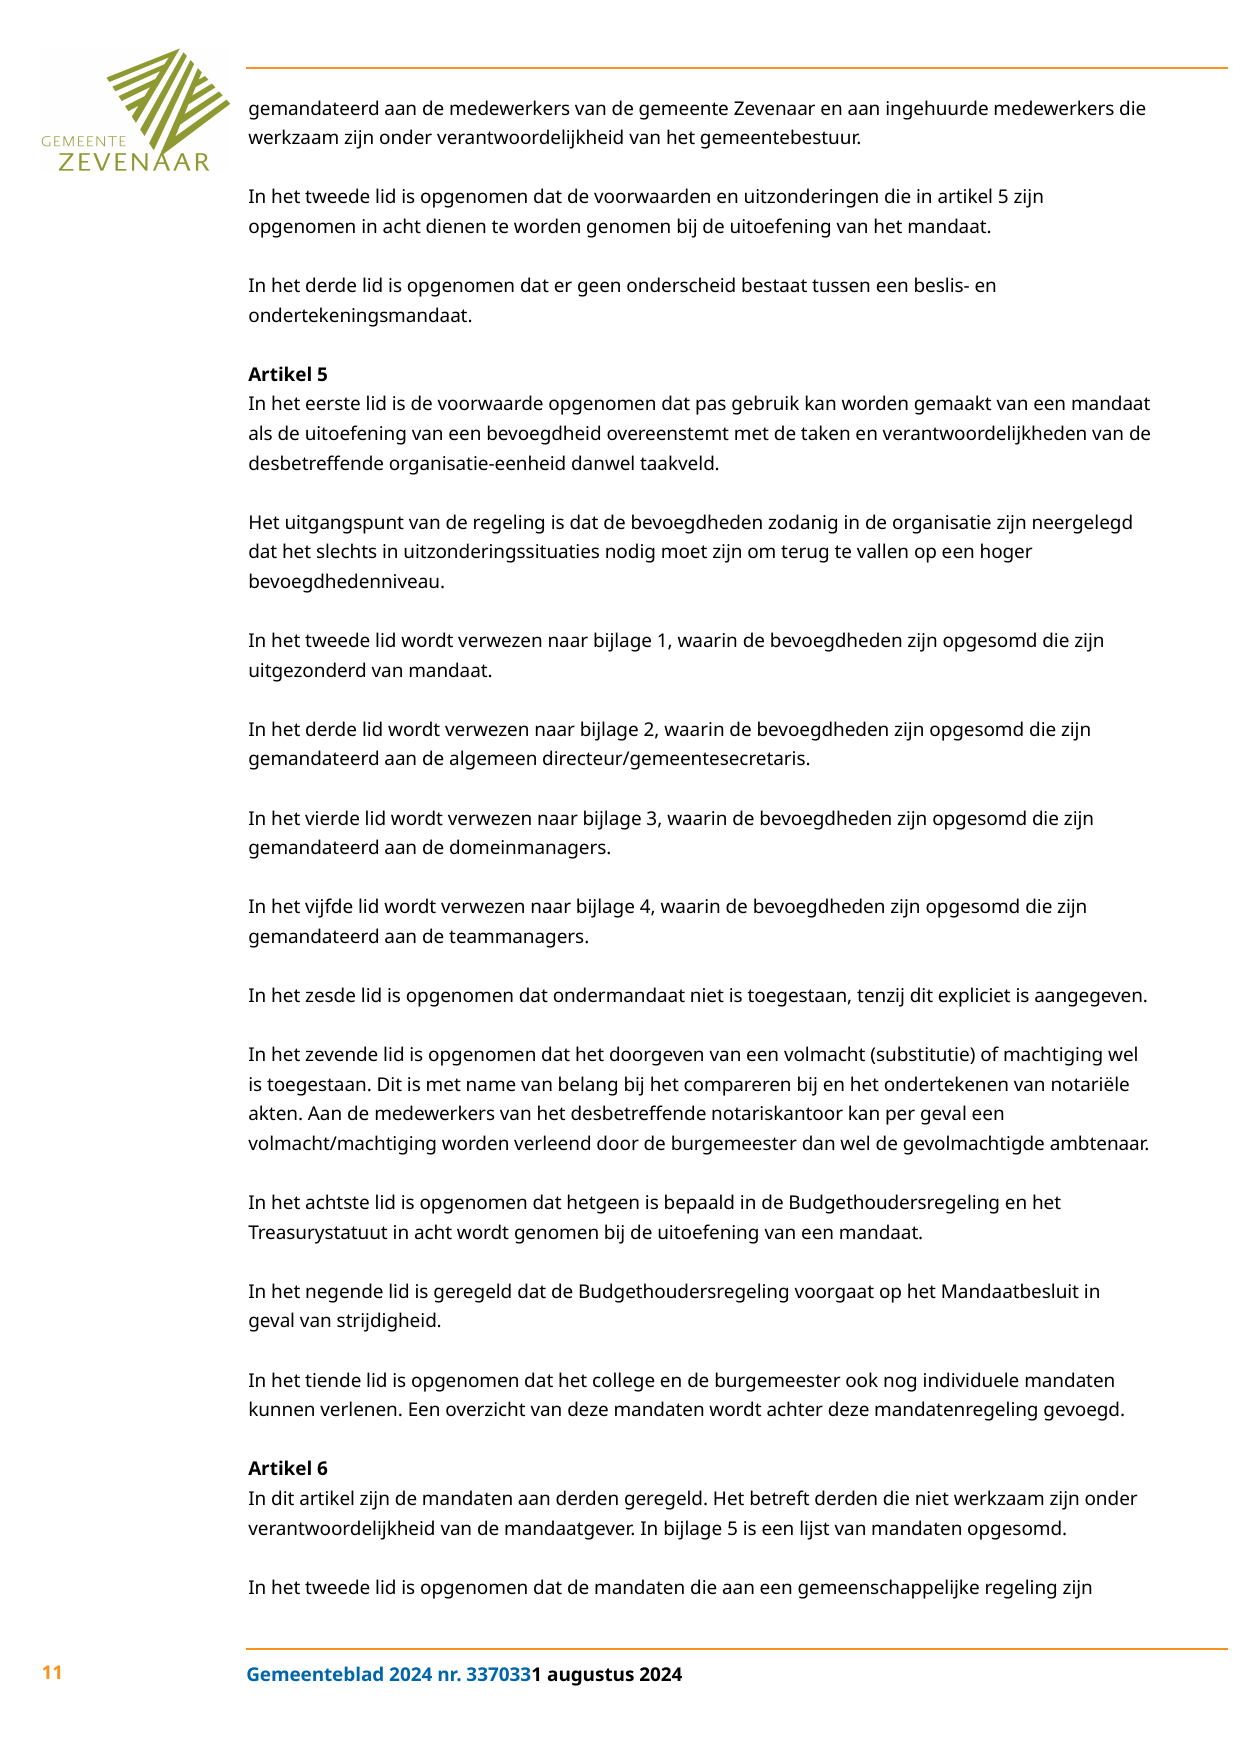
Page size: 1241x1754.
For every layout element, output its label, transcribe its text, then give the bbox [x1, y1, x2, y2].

text Artikel 6 [248, 1456, 1152, 1481]
text In het tiende lid is opgenomen dat het college en de burgemeester ook nog individuele mandaten kunnen verlenen. Een overzicht van deze mandaten wordt achter deze mandatenregeling gevoegd. [248, 1367, 1152, 1422]
text In het derde lid is opgenomen dat er geen onderscheid bestaat tussen een beslis- en ondertekeningsmandaat. [248, 272, 1152, 328]
picture [41, 47, 231, 172]
text In het eerste lid is de voorwaarde opgenomen dat pas gebruik kan worden gemaakt van een mandaat als de uitoefening van een bevoegdheid overeenstemt met de taken en verantwoordelijkheden van de desbetreffende organisatie-eenheid danwel taakveld. [248, 391, 1152, 476]
text In dit artikel zijn de mandaten aan derden geregeld. Het betreft derden die niet werkzaam zijn onder verantwoordelijkheid van de mandaatgever. In bijlage 5 is een lijst van mandaten opgesomd. [248, 1485, 1152, 1541]
text In het negende lid is geregeld dat de Budgethoudersregeling voorgaat op het Mandaatbesluit in geval van strijdigheid. [248, 1278, 1152, 1333]
text In het zesde lid is opgenomen dat ondermandaat niet is toegestaan, tenzij dit expliciet is aangegeven. [248, 982, 1152, 1008]
text In het tweede lid wordt verwezen naar bijlage 1, waarin de bevoegdheden zijn opgesomd die zijn uitgezonderd van mandaat. [248, 627, 1152, 683]
text In het vierde lid wordt verwezen naar bijlage 3, waarin de bevoegdheden zijn opgesomd die zijn gemandateerd aan de domeinmanagers. [248, 805, 1152, 860]
text In het derde lid wordt verwezen naar bijlage 2, waarin de bevoegdheden zijn opgesomd die zijn gemandateerd aan de algemeen directeur/gemeentesecretaris. [248, 716, 1152, 771]
text In het tweede lid is opgenomen dat de voorwaarden en uitzonderingen die in artikel 5 zijn opgenomen in acht dienen te worden genomen bij de uitoefening van het mandaat. [248, 183, 1152, 239]
text In het tweede lid is opgenomen dat de mandaten die aan een gemeenschappelijke regeling zijn [248, 1574, 1152, 1600]
text In het vijfde lid wordt verwezen naar bijlage 4, waarin de bevoegdheden zijn opgesomd die zijn gemandateerd aan de teammanagers. [248, 893, 1152, 949]
text In het zevende lid is opgenomen dat het doorgeven van een volmacht (substitutie) of machtiging wel is toegestaan. Dit is met name van belang bij het compareren bij en het ondertekenen van notariële akten. Aan de medewerkers van het desbetreffende notariskantoor kan per geval een volmacht/machtiging worden verleend door de burgemeester dan wel de gevolmachtigde ambtenaar. [248, 1041, 1152, 1156]
text In het achtste lid is opgenomen dat hetgeen is bepaald in de Budgethoudersregeling en het Treasurystatuut in acht wordt genomen bij de uitoefening van een mandaat. [248, 1189, 1152, 1245]
text Artikel 5 [248, 361, 1152, 387]
text Het uitgangspunt van de regeling is dat de bevoegdheden zodanig in de organisatie zijn neergelegd dat het slechts in uitzonderingssituaties nodig moet zijn om terug te vallen op een hoger bevoegdhedenniveau. [248, 509, 1152, 594]
text gemandateerd aan de medewerkers van de gemeente Zevenaar en aan ingehuurde medewerkers die werkzaam zijn onder verantwoordelijkheid van het gemeentebestuur. [248, 95, 1152, 150]
